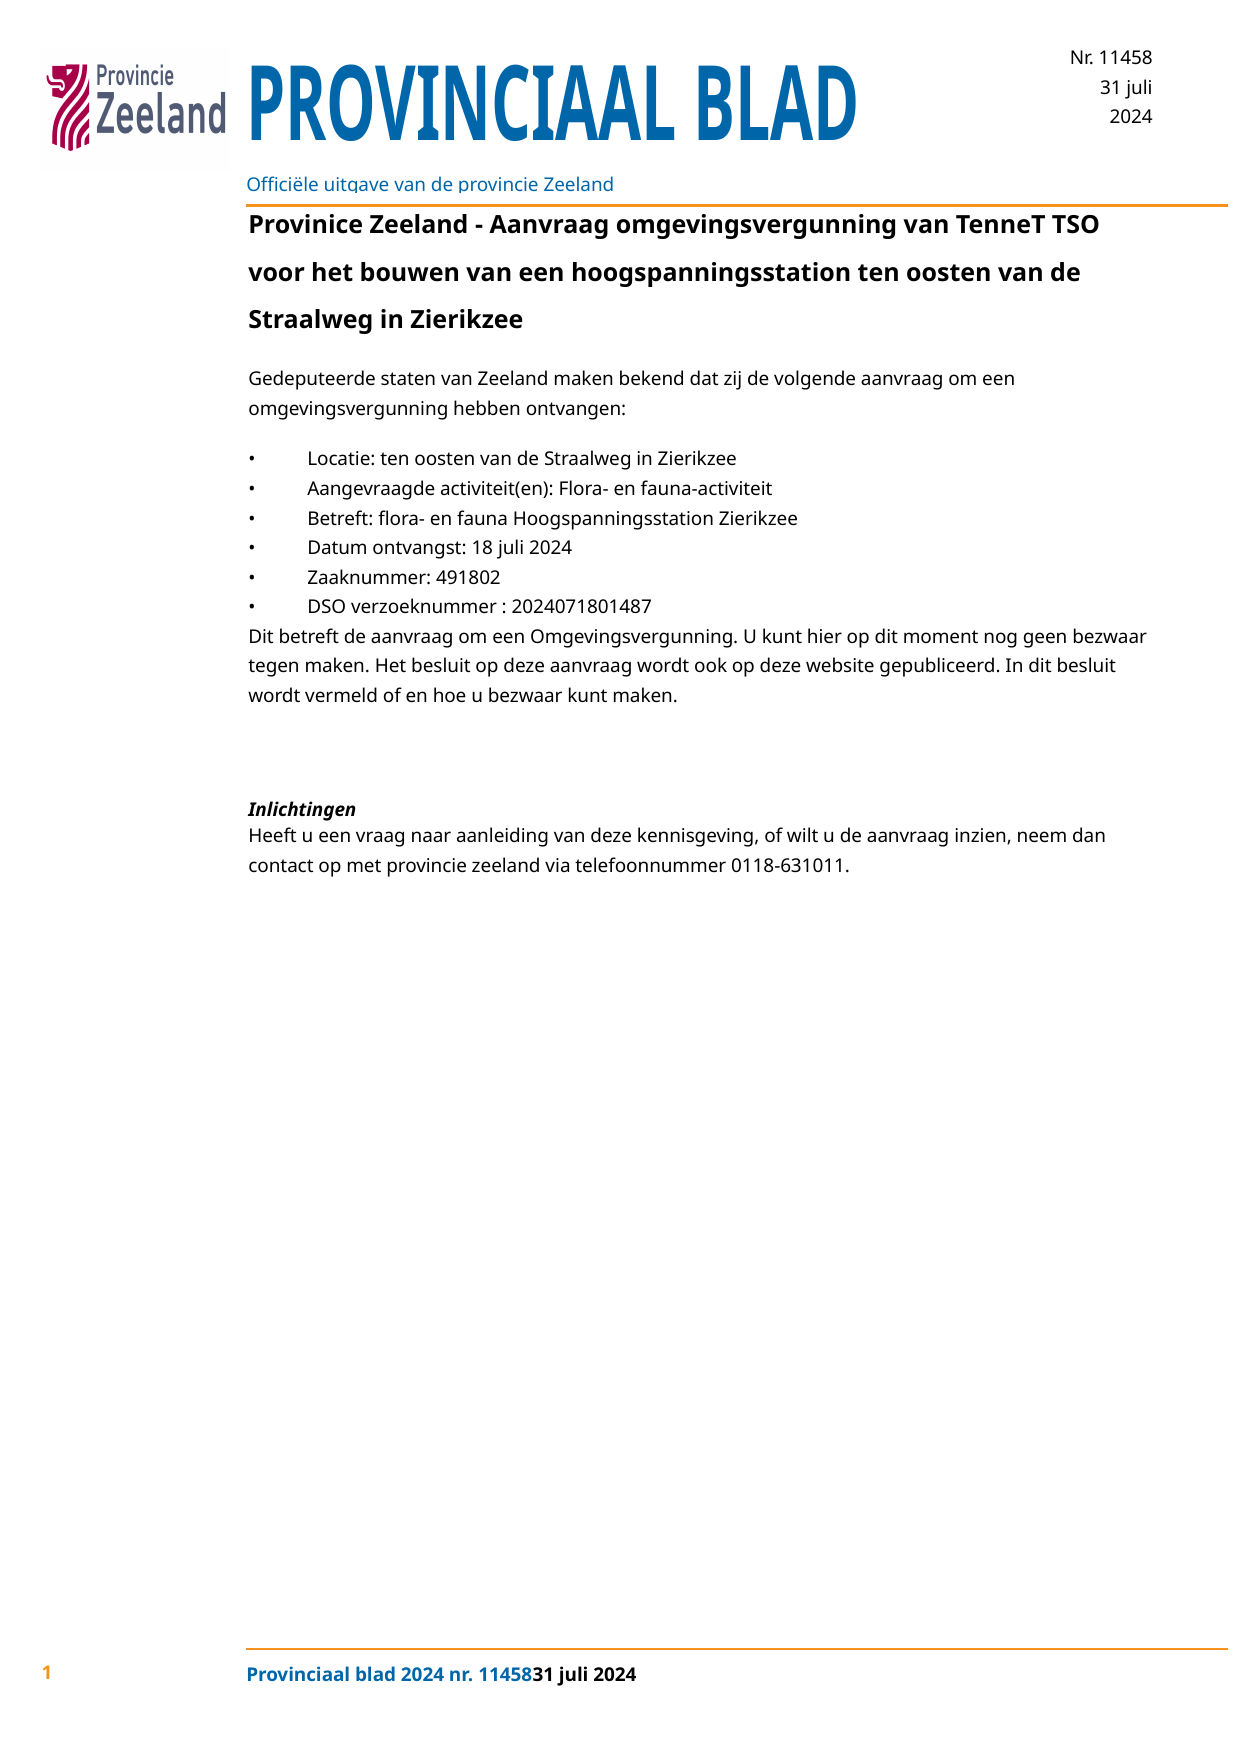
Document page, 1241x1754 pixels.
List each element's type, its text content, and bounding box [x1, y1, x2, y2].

list Aangevraagde activiteit(en): Flora- en fauna-activiteit [248, 475, 1152, 501]
text Provinice Zeeland - Aanvraag omgevingsvergunning van TenneT TSO voor het bouwen van een hoogspanningsstation ten oosten van de Straalweg in Zierikzee [248, 207, 1152, 336]
list DSO verzoeknummer : 2024071801487 [248, 593, 1152, 619]
list Betreft: flora- en fauna Hoogspanningsstation Zierikzee [248, 505, 1152, 530]
text Dit betreft de aanvraag om een Omgevingsvergunning. U kunt hier op dit moment nog geen bezwaar tegen maken. Het besluit op deze aanvraag wordt ook op deze website gepubliceerd. In dit besluit wordt vermeld of en hoe u bezwaar kunt maken. [248, 623, 1152, 708]
text Inlichtingen [248, 797, 1152, 822]
text Heeft u een vraag naar aanleiding van deze kennisgeving, of wilt u de aanvraag inzien, neem dan contact op met provincie zeeland via telefoonnummer 0118-631011. [248, 822, 1152, 878]
list Zaaknummer: 491802 [248, 564, 1152, 589]
list Locatie: ten oosten van de Straalweg in Zierikzee [248, 446, 1152, 471]
text Gedeputeerde staten van Zeeland maken bekend dat zij de volgende aanvraag om een omgevingsvergunning hebben ontvangen: [248, 366, 1152, 421]
picture [41, 47, 231, 172]
list Datum ontvangst: 18 juli 2024 [248, 534, 1152, 560]
